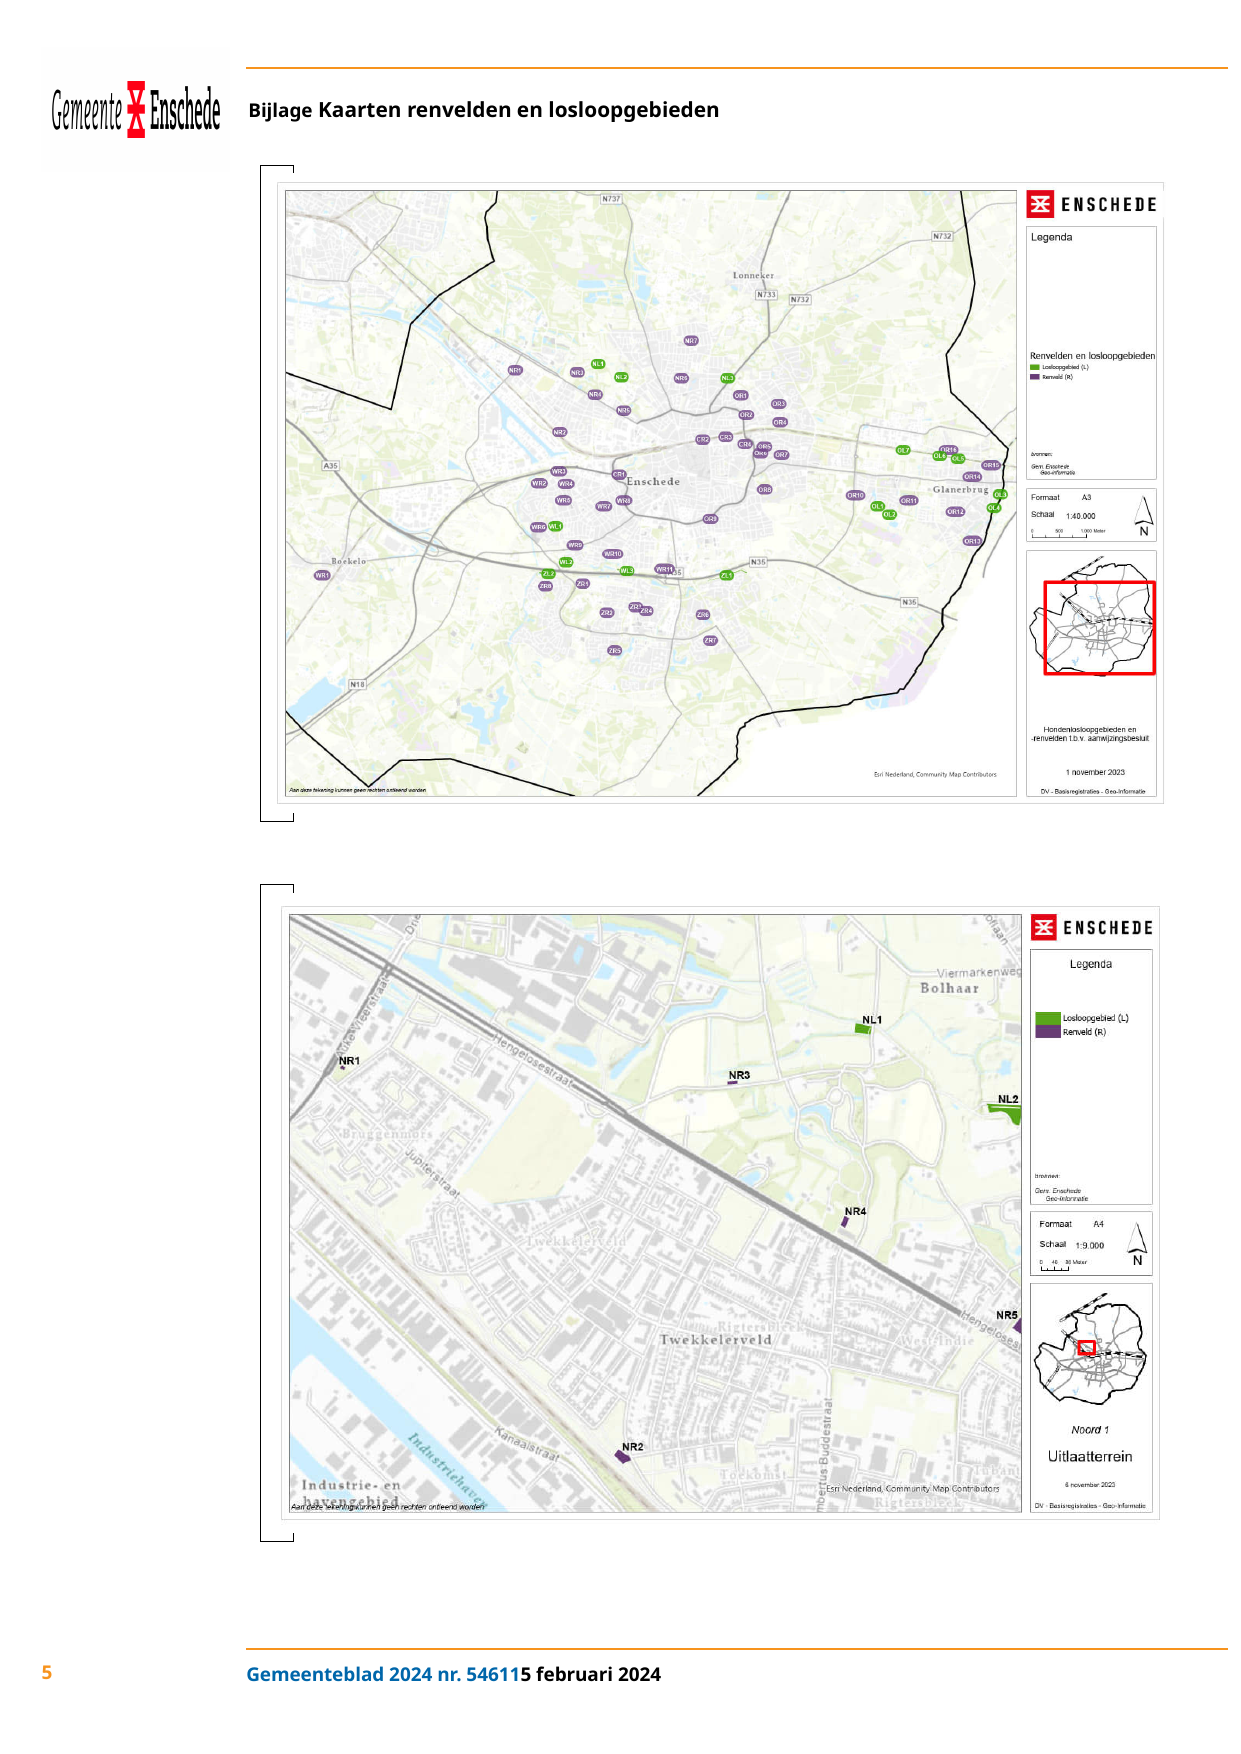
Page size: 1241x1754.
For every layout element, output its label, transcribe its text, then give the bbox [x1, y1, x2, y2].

text Bijlage Kaarten renvelden en losloopgebieden [248, 95, 1152, 123]
picture [268, 893, 1173, 1533]
picture [41, 47, 231, 172]
picture [268, 173, 1173, 813]
